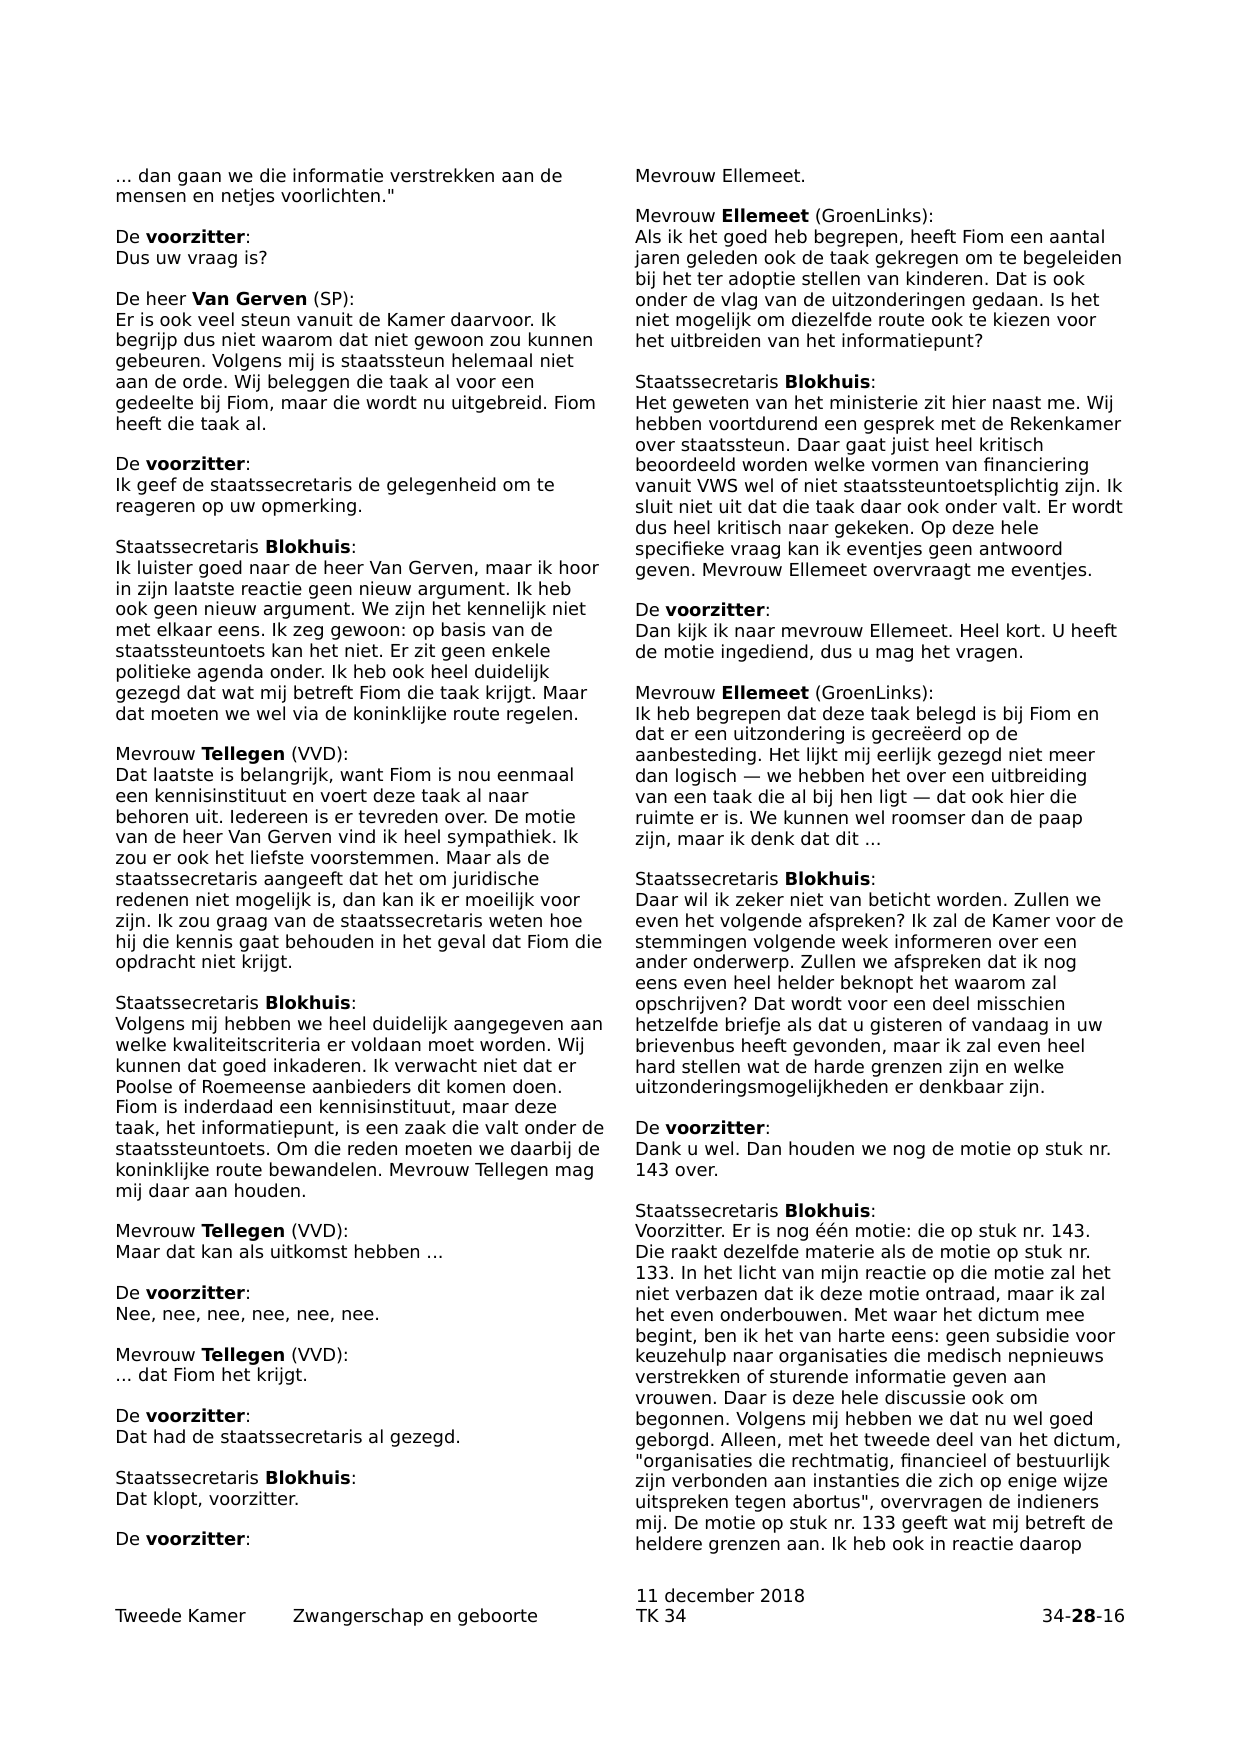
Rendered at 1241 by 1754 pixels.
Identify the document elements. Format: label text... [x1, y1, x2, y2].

text Mevrouw Ellemeet. [635, 165, 1125, 186]
text De voorzitter: [635, 1118, 1125, 1139]
text Dus uw vraag is? [115, 248, 605, 268]
text Dat klopt, voorzitter. [115, 1488, 605, 1509]
text De voorzitter: [115, 454, 605, 475]
text Nee, nee, nee, nee, nee, nee. [115, 1304, 605, 1324]
text Dat had de staatssecretaris al gezegd. [115, 1427, 605, 1448]
text Staatssecretaris Blokhuis: [115, 993, 605, 1014]
text De voorzitter: [115, 1283, 605, 1304]
text Mevrouw Ellemeet (GroenLinks): [635, 682, 1125, 703]
text Maar dat kan als uitkomst hebben ... [115, 1242, 605, 1263]
text Mevrouw Tellegen (VVD): [115, 1344, 605, 1365]
text ... dat Fiom het krijgt. [115, 1365, 605, 1386]
text Mevrouw Ellemeet (GroenLinks): [635, 206, 1125, 227]
text Het geweten van het ministerie zit hier naast me. Wij hebben voortdurend een gesprek met de Rekenkamer over staatssteun. Daar gaat juist heel kritisch beoordeeld worden welke vormen van financiering vanuit VWS wel of niet staatssteuntoetsplichtig zijn. Ik sluit niet uit dat die taak daar ook onder valt. Er wordt dus heel kritisch naar gekeken. Op deze hele specifieke vraag kan ik eventjes geen antwoord geven. Mevrouw Ellemeet overvraagt me eventjes. [635, 393, 1125, 580]
text Mevrouw Tellegen (VVD): [115, 744, 605, 765]
text De voorzitter: [115, 1406, 605, 1427]
text Er is ook veel steun vanuit de Kamer daarvoor. Ik begrijp dus niet waarom dat niet gewoon zou kunnen gebeuren. Volgens mij is staatssteun helemaal niet aan de orde. Wij beleggen die taak al voor een gedeelte bij Fiom, maar die wordt nu uitgebreid. Fiom heeft die taak al. [115, 309, 605, 434]
text Staatssecretaris Blokhuis: [115, 537, 605, 557]
text De voorzitter: [115, 1529, 605, 1550]
text Dan kijk ik naar mevrouw Ellemeet. Heel kort. U heeft de motie ingediend, dus u mag het vragen. [635, 621, 1125, 662]
text Staatssecretaris Blokhuis: [635, 1201, 1125, 1221]
text Mevrouw Tellegen (VVD): [115, 1221, 605, 1242]
text Dank u wel. Dan houden we nog de motie op stuk nr. 143 over. [635, 1139, 1125, 1181]
text Dat laatste is belangrijk, want Fiom is nou eenmaal een kennisinstituut en voert deze taak al naar behoren uit. Iedereen is er tevreden over. De motie van de heer Van Gerven vind ik heel sympathiek. Ik zou er ook het liefste voorstemmen. Maar als de staatssecretaris aangeeft dat het om juridische redenen niet mogelijk is, dan kan ik er moeilijk voor zijn. Ik zou graag van de staatssecretaris weten hoe hij die kennis gaat behouden in het geval dat Fiom die opdracht niet krijgt. [115, 765, 605, 973]
text Als ik het goed heb begrepen, heeft Fiom een aantal jaren geleden ook de taak gekregen om te begeleiden bij het ter adoptie stellen van kinderen. Dat is ook onder de vlag van de uitzonderingen gedaan. Is het niet mogelijk om diezelfde route ook te kiezen voor het uitbreiden van het informatiepunt? [635, 227, 1125, 352]
text Staatssecretaris Blokhuis: [635, 372, 1125, 393]
text Ik heb begrepen dat deze taak belegd is bij Fiom en dat er een uitzondering is gecreëerd op de aanbesteding. Het lijkt mij eerlijk gezegd niet meer dan logisch — we hebben het over een uitbreiding van een taak die al bij hen ligt — dat ook hier die ruimte er is. We kunnen wel roomser dan de paap zijn, maar ik denk dat dit ... [635, 703, 1125, 849]
text Ik luister goed naar de heer Van Gerven, maar ik hoor in zijn laatste reactie geen nieuw argument. Ik heb ook geen nieuw argument. We zijn het kennelijk niet met elkaar eens. Ik zeg gewoon: op basis van de staatssteuntoets kan het niet. Er zit geen enkele politieke agenda onder. Ik heb ook heel duidelijk gezegd dat wat mij betreft Fiom die taak krijgt. Maar dat moeten we wel via de koninklijke route regelen. [115, 557, 605, 724]
text De heer Van Gerven (SP): [115, 288, 605, 309]
text ... dan gaan we die informatie verstrekken aan de mensen en netjes voorlichten." [115, 165, 605, 207]
text Volgens mij hebben we heel duidelijk aangegeven aan welke kwaliteitscriteria er voldaan moet worden. Wij kunnen dat goed inkaderen. Ik verwacht niet dat er Poolse of Roemeense aanbieders dit komen doen. Fiom is inderdaad een kennisinstituut, maar deze taak, het informatiepunt, is een zaak die valt onder de staatssteuntoets. Om die reden moeten we daarbij de koninklijke route bewandelen. Mevrouw Tellegen mag mij daar aan houden. [115, 1014, 605, 1201]
text De voorzitter: [635, 600, 1125, 621]
text Ik geef de staatssecretaris de gelegenheid om te reageren op uw opmerking. [115, 475, 605, 517]
text Staatssecretaris Blokhuis: [635, 869, 1125, 890]
text Voorzitter. Er is nog één motie: die op stuk nr. 143. Die raakt dezelfde materie als de motie op stuk nr. 133. In het licht van mijn reactie op die motie zal het niet verbazen dat ik deze motie ontraad, maar ik zal het even onderbouwen. Met waar het dictum mee begint, ben ik het van harte eens: geen subsidie voor keuzehulp naar organisaties die medisch nepnieuws verstrekken of sturende informatie geven aan vrouwen. Daar is deze hele discussie ook om begonnen. Volgens mij hebben we dat nu wel goed geborgd. Alleen, met het tweede deel van het dictum, "organisaties die rechtmatig, financieel of bestuurlijk zijn verbonden aan instanties die zich op enige wijze uitspreken tegen abortus", overvragen de indieners mij. De motie op stuk nr. 133 geeft wat mij betreft de heldere grenzen aan. Ik heb ook in reactie daarop [635, 1221, 1125, 1554]
text De voorzitter: [115, 227, 605, 248]
text Daar wil ik zeker niet van beticht worden. Zullen we even het volgende afspreken? Ik zal de Kamer voor de stemmingen volgende week informeren over een ander onderwerp. Zullen we afspreken dat ik nog eens even heel helder beknopt het waarom zal opschrijven? Dat wordt voor een deel misschien hetzelfde briefje als dat u gisteren of vandaag in uw brievenbus heeft gevonden, maar ik zal even heel hard stellen wat de harde grenzen zijn en welke uitzonderingsmogelijkheden er denkbaar zijn. [635, 890, 1125, 1098]
text Staatssecretaris Blokhuis: [115, 1468, 605, 1488]
